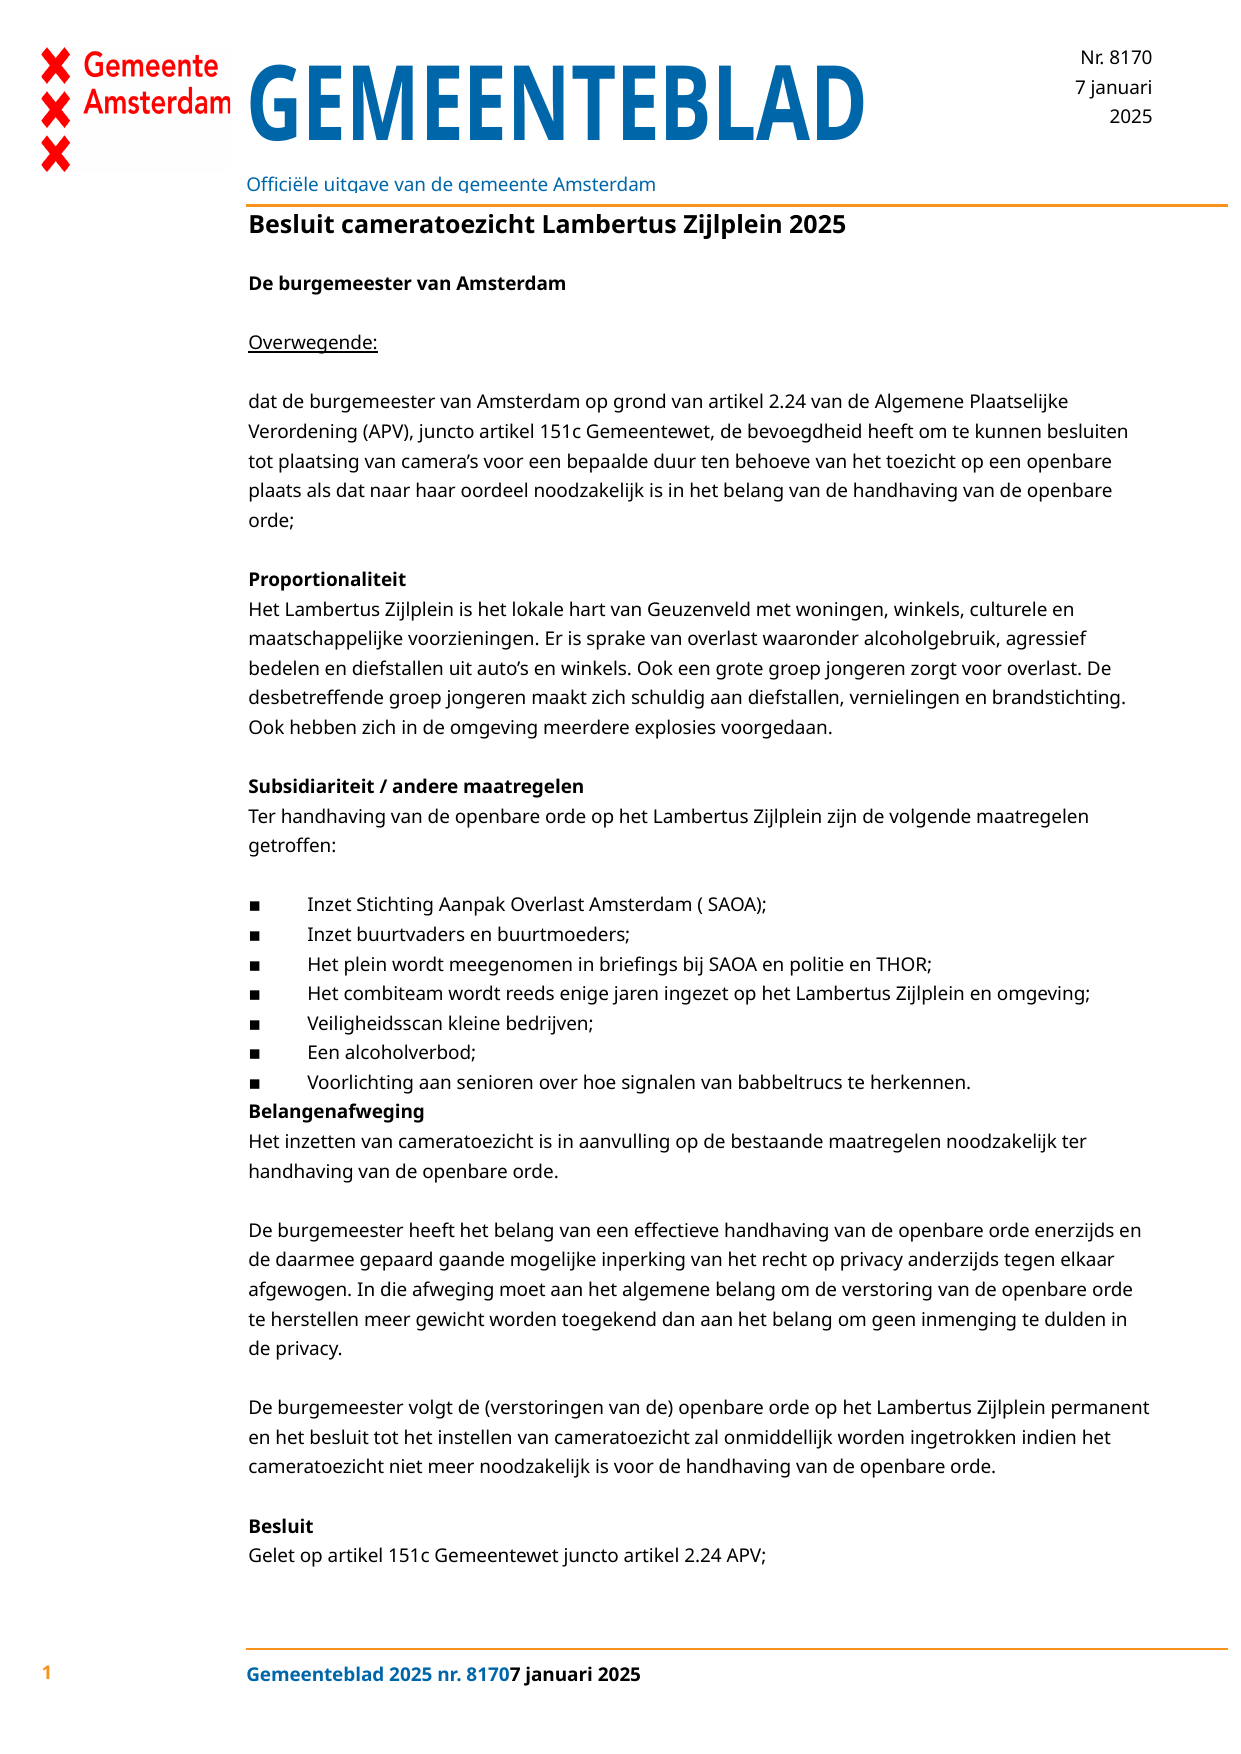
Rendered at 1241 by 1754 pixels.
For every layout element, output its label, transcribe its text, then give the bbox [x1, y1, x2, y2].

list Een alcoholverbod; [248, 1039, 1152, 1065]
list Veiligheidsscan kleine bedrijven; [248, 1010, 1152, 1036]
list Inzet buurtvaders en buurtmoeders; [248, 921, 1152, 947]
text Ter handhaving van de openbare orde op het Lambertus Zijlplein zijn de volgende maatregelen getroffen: [248, 803, 1152, 858]
text De burgemeester heeft het belang van een effectieve handhaving van de openbare orde enerzijds en de daarmee gepaard gaande mogelijke inperking van het recht op privacy anderzijds tegen elkaar afgewogen. In die afweging moet aan het algemene belang om de verstoring van de openbare orde te herstellen meer gewicht worden toegekend dan aan het belang om geen inmenging te dulden in de privacy. [248, 1217, 1152, 1361]
list Het plein wordt meegenomen in briefings bij SAOA en politie en THOR; [248, 951, 1152, 976]
text Belangenafweging [248, 1099, 1152, 1124]
text Overwegende: [248, 329, 1152, 355]
picture [41, 47, 231, 172]
text Proportionaliteit [248, 566, 1152, 592]
list Voorlichting aan senioren over hoe signalen van babbeltrucs te herkennen. [248, 1069, 1152, 1095]
text Subsidiariteit / andere maatregelen [248, 773, 1152, 799]
list Inzet Stichting Aanpak Overlast Amsterdam ( SAOA); [248, 892, 1152, 917]
text Het Lambertus Zijlplein is het lokale hart van Geuzenveld met woningen, winkels, culturele en maatschappelijke voorzieningen. Er is sprake van overlast waaronder alcoholgebruik, agressief bedelen en diefstallen uit auto’s en winkels. Ook een grote groep jongeren zorgt voor overlast. De desbetreffende groep jongeren maakt zich schuldig aan diefstallen, vernielingen en brandstichting. Ook hebben zich in de omgeving meerdere explosies voorgedaan. [248, 596, 1152, 740]
text De burgemeester volgt de (verstoringen van de) openbare orde op het Lambertus Zijlplein permanent en het besluit tot het instellen van cameratoezicht zal onmiddellijk worden ingetrokken indien het cameratoezicht niet meer noodzakelijk is voor de handhaving van de openbare orde. [248, 1394, 1152, 1479]
text Besluit cameratoezicht Lambertus Zijlplein 2025 [248, 207, 1152, 241]
text Gelet op artikel 151c Gemeentewet juncto artikel 2.24 APV; [248, 1542, 1152, 1568]
list Het combiteam wordt reeds enige jaren ingezet op het Lambertus Zijlplein en omgeving; [248, 980, 1152, 1006]
text De burgemeester van Amsterdam [248, 270, 1152, 296]
text Besluit [248, 1513, 1152, 1538]
text dat de burgemeester van Amsterdam op grond van artikel 2.24 van de Algemene Plaatselijke Verordening (APV), juncto artikel 151c Gemeentewet, de bevoegdheid heeft om te kunnen besluiten tot plaatsing van camera’s voor een bepaalde duur ten behoeve van het toezicht op een openbare plaats als dat naar haar oordeel noodzakelijk is in het belang van de handhaving van de openbare orde; [248, 389, 1152, 533]
text Het inzetten van cameratoezicht is in aanvulling op de bestaande maatregelen noodzakelijk ter handhaving van de openbare orde. [248, 1128, 1152, 1183]
